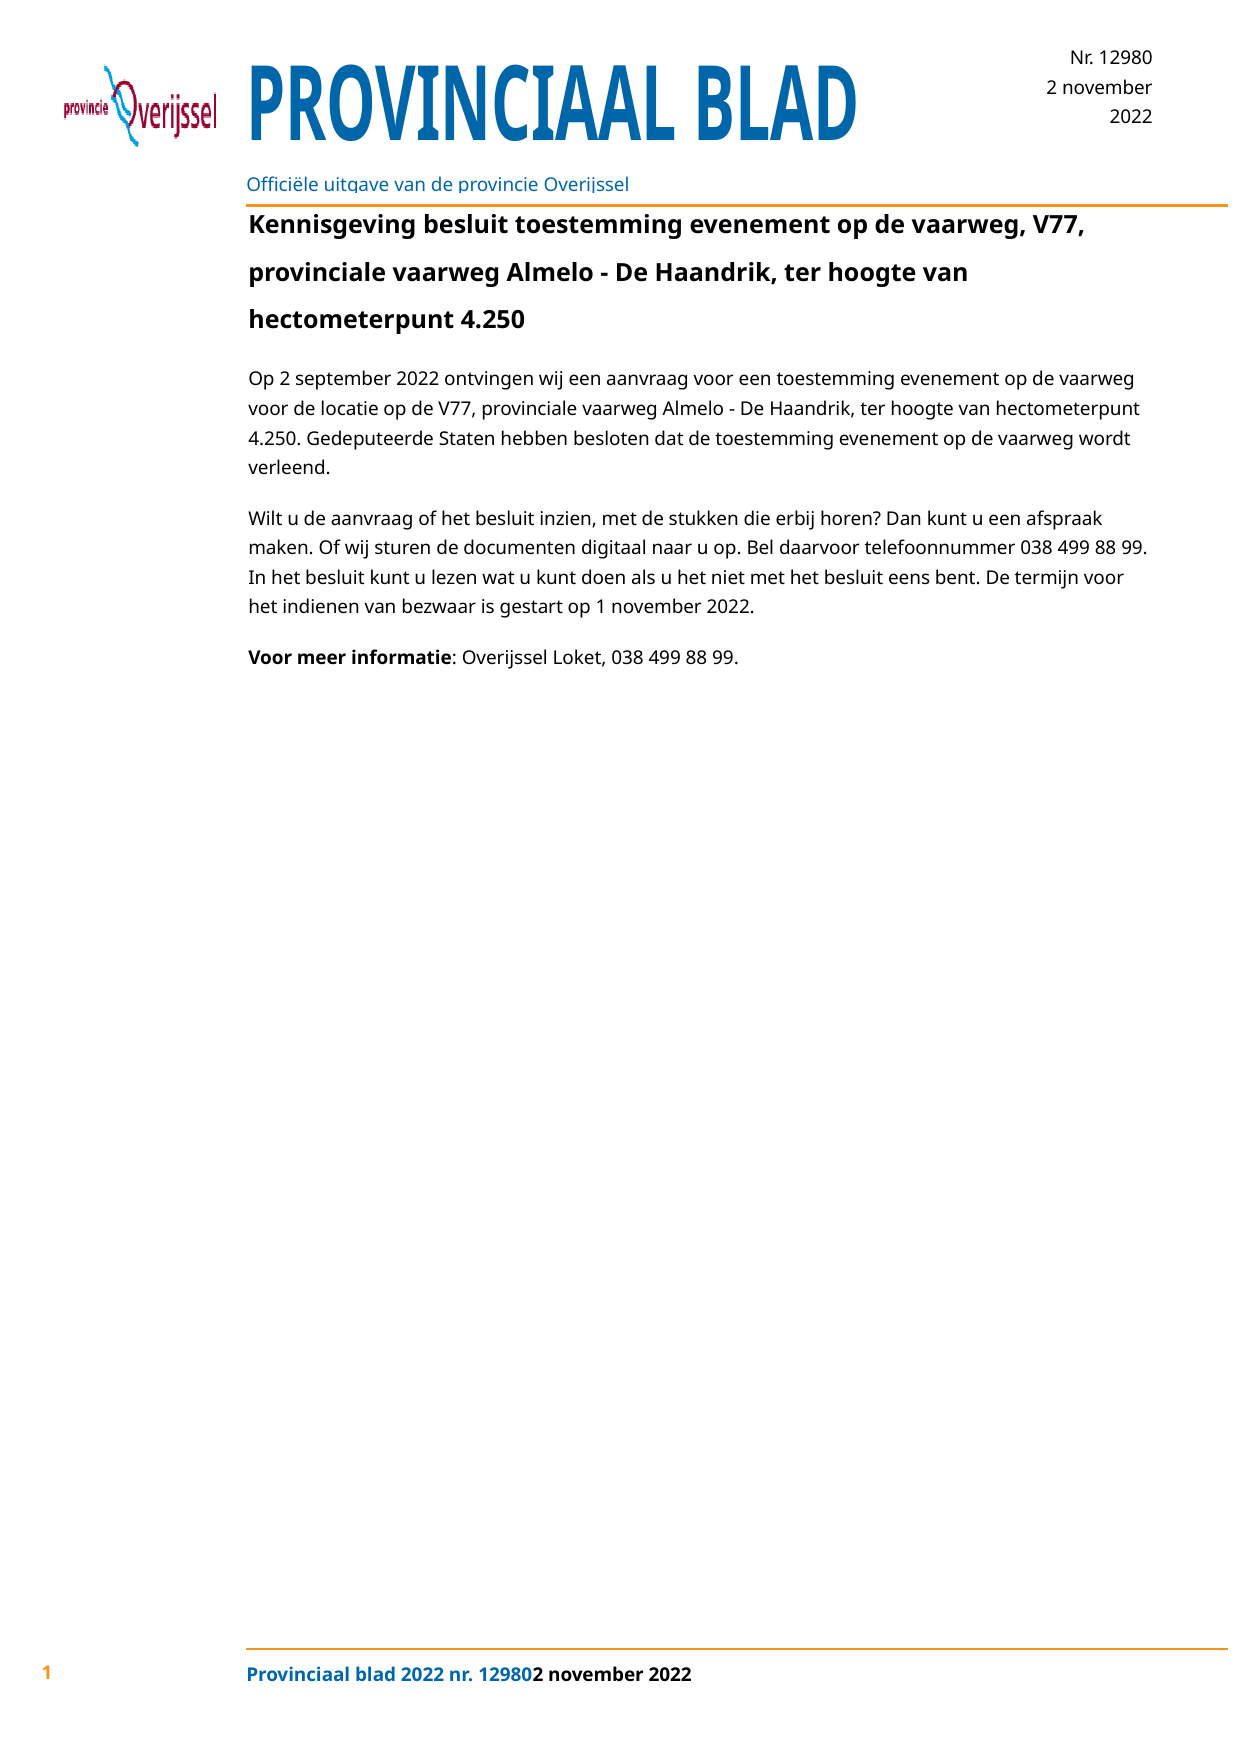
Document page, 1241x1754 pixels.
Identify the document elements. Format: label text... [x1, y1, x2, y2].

text Voor meer informatie: Overijssel Loket, 038 499 88 99. [248, 644, 1152, 669]
picture [41, 47, 231, 172]
text Op 2 september 2022 ontvingen wij een aanvraag voor een toestemming evenement op de vaarweg voor de locatie op de V77, provinciale vaarweg Almelo - De Haandrik, ter hoogte van hectometerpunt 4.250. Gedeputeerde Staten hebben besloten dat de toestemming evenement op de vaarweg wordt verleend. [248, 366, 1152, 480]
text Kennisgeving besluit toestemming evenement op de vaarweg, V77, provinciale vaarweg Almelo - De Haandrik, ter hoogte van hectometerpunt 4.250 [248, 207, 1152, 336]
text Wilt u de aanvraag of het besluit inzien, met de stukken die erbij horen? Dan kunt u een afspraak maken. Of wij sturen de documenten digitaal naar u op. Bel daarvoor telefoonnummer 038 499 88 99. In het besluit kunt u lezen wat u kunt doen als u het niet met het besluit eens bent. De termijn voor het indienen van bezwaar is gestart op 1 november 2022. [248, 505, 1152, 619]
